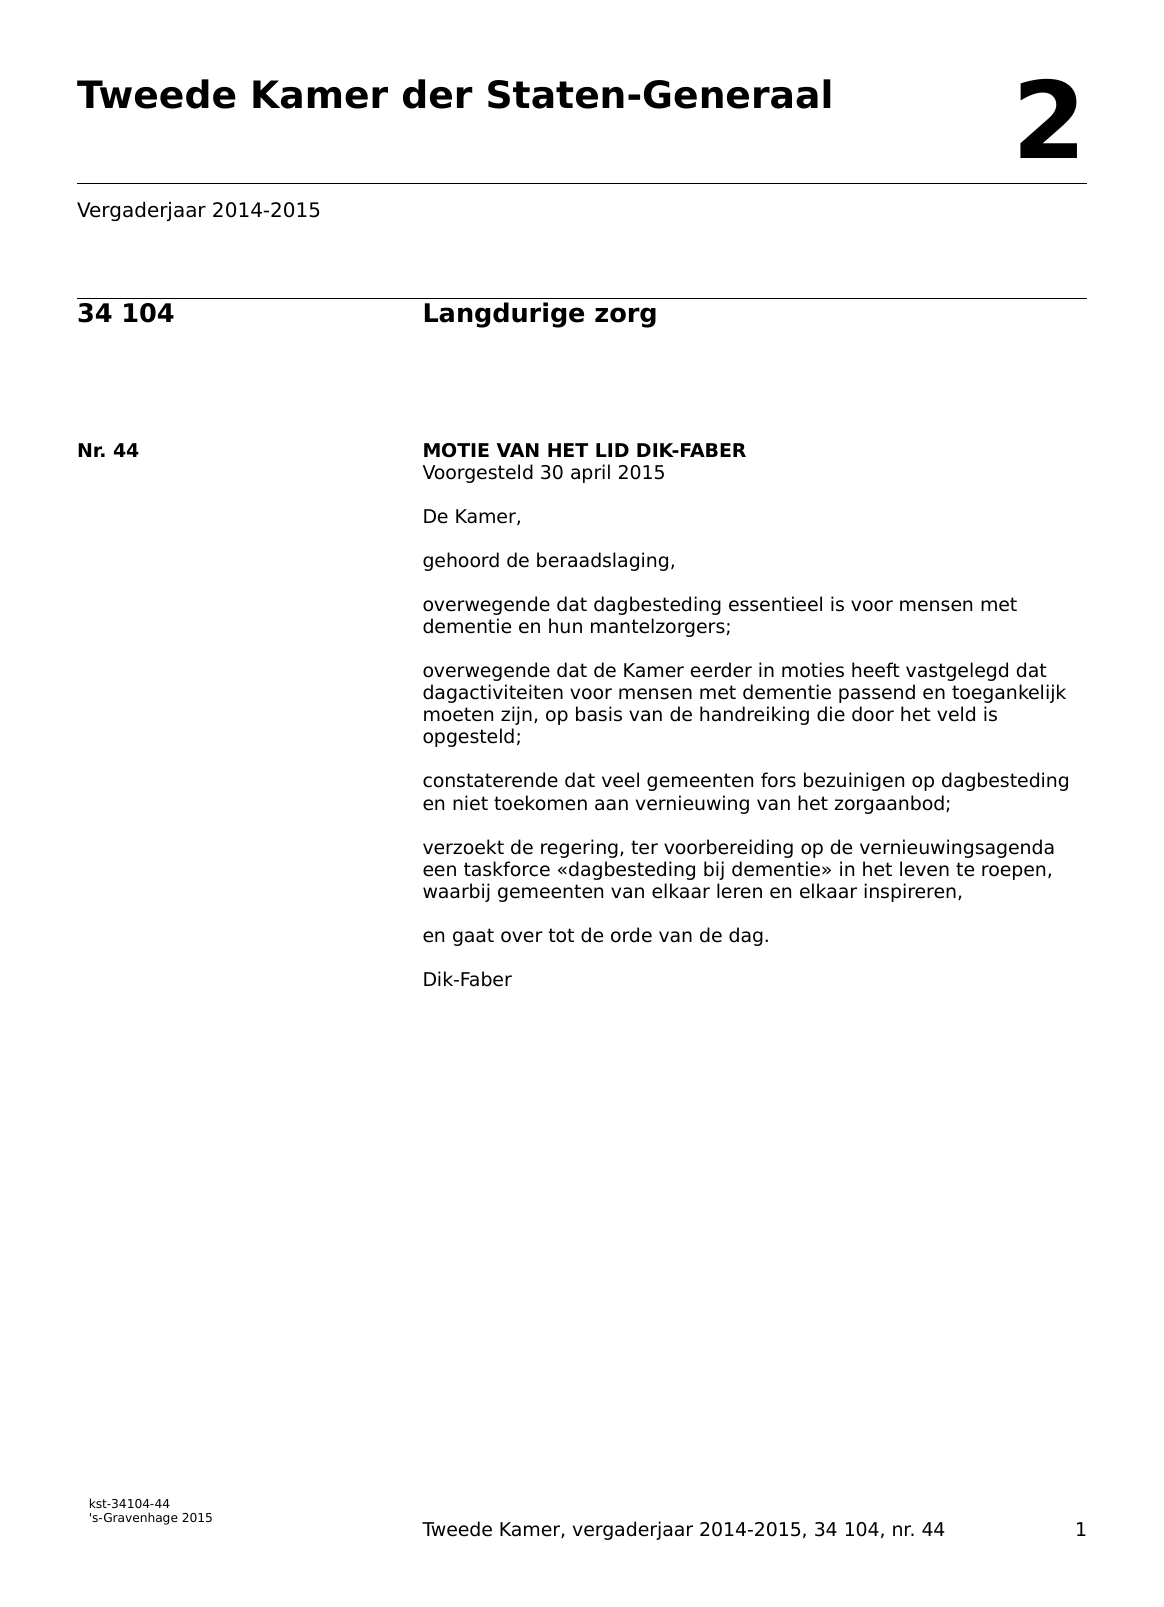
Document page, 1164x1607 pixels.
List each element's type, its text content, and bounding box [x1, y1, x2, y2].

subtitle 34 104 Langdurige zorg [77, 299, 1087, 329]
text constaterende dat veel gemeenten fors bezuinigen op dagbesteding en niet toekomen aan vernieuwing van het zorgaanbod; [422, 770, 1087, 814]
text 's-Gravenhage 2015 [88, 1511, 323, 1525]
text De Kamer, [422, 506, 1087, 528]
table_header 2 [886, 59, 1087, 183]
text overwegende dat de Kamer eerder in moties heeft vastgelegd dat dagactiviteiten voor mensen met dementie passend en toegankelijk moeten zijn, op basis van de handreiking die door het veld is opgesteld; [422, 660, 1087, 748]
subtitle Nr. 44 MOTIE VAN HET LID DIK-FABER [77, 440, 1087, 462]
text verzoekt de regering, ter voorbereiding op de vernieuwingsagenda een taskforce «dagbesteding bij dementie» in het leven te roepen, waarbij gemeenten van elkaar leren en elkaar inspireren, [422, 837, 1087, 902]
text overwegende dat dagbesteding essentieel is voor mensen met dementie en hun mantelzorgers; [422, 594, 1087, 638]
text Voorgesteld 30 april 2015 [422, 462, 1087, 484]
table_cell Vergaderjaar 2014-2015 [77, 184, 1087, 298]
table_header Tweede Kamer der Staten-Generaal [77, 59, 886, 183]
text en gaat over tot de orde van de dag. [422, 925, 1087, 947]
text gehoord de beraadslaging, [422, 550, 1087, 572]
text Dik-Faber [422, 969, 1087, 991]
text kst-34104-44 [88, 1497, 323, 1511]
